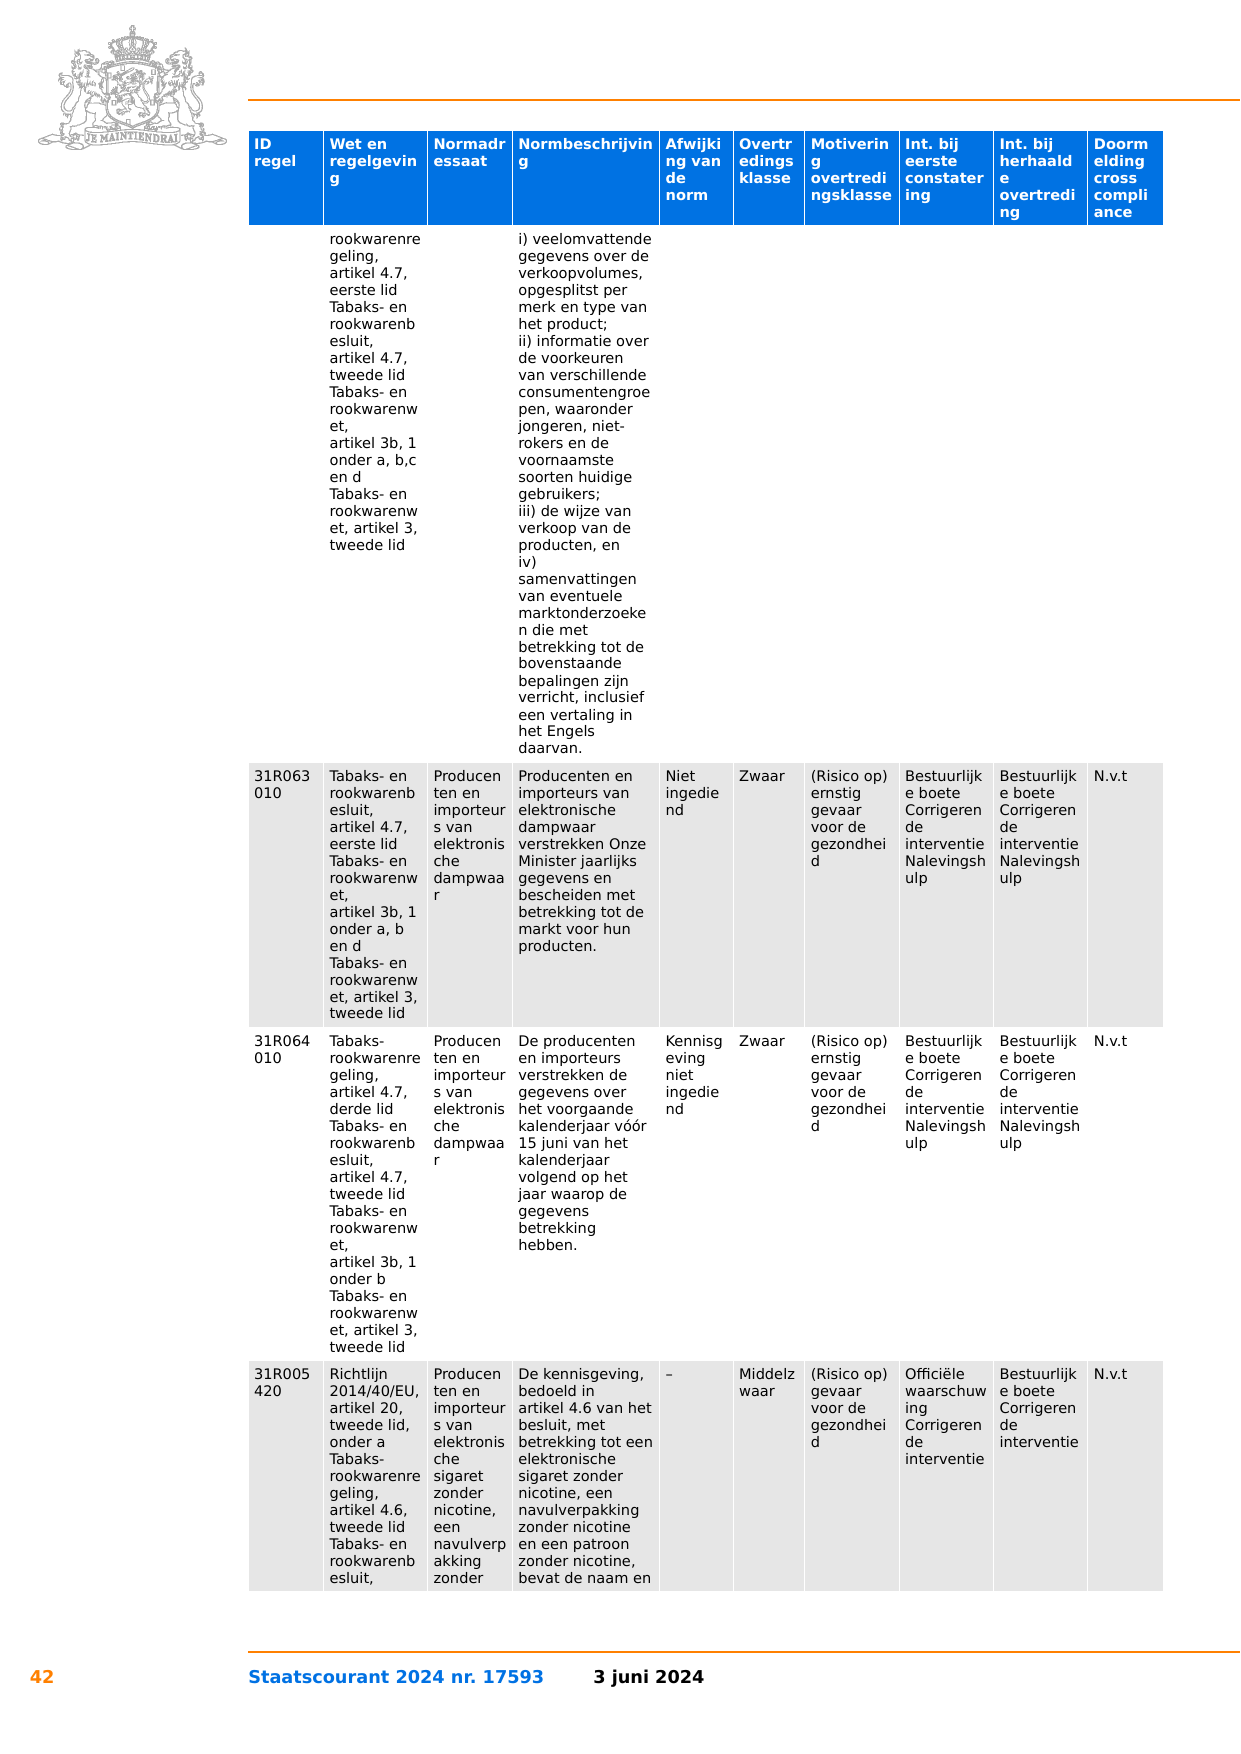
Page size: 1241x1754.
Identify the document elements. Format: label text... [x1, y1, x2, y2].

table_cell (Risico op) gevaar voor de gezondheid [805, 1361, 899, 1591]
table_cell 31R064010 [249, 1028, 323, 1360]
table_cell (Risico op) ernstig gevaar voor de gezondheid [805, 763, 899, 1027]
table_cell rookwarenregeling, artikel 4.7, eerste lid Tabaks- en rookwarenbesluit, artikel 4.7, tweede lid Tabaks- en rookwarenwet, artikel 3b, 1 onder a, b,c en d Tabaks- en rookwarenwet, artikel 3, tweede lid [324, 226, 427, 762]
table_header Int. bij herhaalde overtreding [994, 131, 1087, 225]
table_cell Bestuurlijke boete Corrigerende interventie Nalevingshulp [994, 763, 1087, 1027]
table_cell N.v.t [1088, 1361, 1163, 1591]
table_cell Bestuurlijke boete Corrigerende interventie Nalevingshulp [900, 763, 993, 1027]
table_cell Producenten en importeurs van elektronische dampwaar verstrekken Onze Minister jaarlijks gegevens en bescheiden met betrekking tot de markt voor hun producten. [513, 763, 659, 1027]
table_cell i) veelomvattende gegevens over de verkoopvolumes, opgesplitst per merk en type van het product; ii) informatie over de voorkeuren van verschillende consumentengroepen, waaronder jongeren, niet-rokers en de voornaamste soorten huidige gebruikers; iii) de wijze van verkoop van de producten, en iv) samenvattingen van eventuele marktonderzoeken die met betrekking tot de bovenstaande bepalingen zijn verricht, inclusief een vertaling in het Engels daarvan. [513, 226, 659, 762]
table_cell – [660, 1361, 733, 1591]
table_cell Tabaks- rookwarenregeling, artikel 4.7, derde lid Tabaks- en rookwarenbesluit, artikel 4.7, tweede lid Tabaks- en rookwarenwet, artikel 3b, 1 onder b Tabaks- en rookwarenwet, artikel 3, tweede lid [324, 1028, 427, 1360]
table_cell Zwaar [734, 1028, 804, 1360]
table_cell Zwaar [734, 763, 804, 1027]
table_cell Tabaks- en rookwarenbesluit, artikel 4.7, eerste lid Tabaks- en rookwarenwet, artikel 3b, 1 onder a, b en d Tabaks- en rookwarenwet, artikel 3, tweede lid [324, 763, 427, 1027]
table_cell 31R063010 [249, 763, 323, 1027]
table_cell [249, 226, 323, 762]
table_cell [994, 226, 1087, 762]
table_cell Richtlijn 2014/40/EU, artikel 20, tweede lid, onder a Tabaks- rookwarenregeling, artikel 4.6, tweede lid Tabaks- en rookwarenbesluit, [324, 1361, 427, 1591]
table_header ID regel [249, 131, 323, 225]
table_cell Niet ingediend [660, 763, 733, 1027]
table_header Normadressaat [428, 131, 512, 225]
table_cell De producenten en importeurs verstrekken de gegevens over het voorgaande kalenderjaar vóór 15 juni van het kalenderjaar volgend op het jaar waarop de gegevens betrekking hebben. [513, 1028, 659, 1360]
table_header Normbeschrijving [513, 131, 659, 225]
table_cell N.v.t [1088, 1028, 1163, 1360]
table_cell [900, 226, 993, 762]
table_cell [805, 226, 899, 762]
table_cell [734, 226, 804, 762]
table_cell De kennisgeving, bedoeld in artikel 4.6 van het besluit, met betrekking tot een elektronische sigaret zonder nicotine, een navulverpakking zonder nicotine en een patroon zonder nicotine, bevat de naam en [513, 1361, 659, 1591]
table_cell Middelzwaar [734, 1361, 804, 1591]
table_cell Producenten en importeurs van elektronische dampwaar [428, 1028, 512, 1360]
table_cell Producenten en importeurs van elektronische dampwaar [428, 763, 512, 1027]
table_cell Bestuurlijke boete Corrigerende interventie [994, 1361, 1087, 1591]
table_header Int. bij eerste constatering [900, 131, 993, 225]
table_cell Bestuurlijke boete Corrigerende interventie Nalevingshulp [900, 1028, 993, 1360]
table_header Afwijking van de norm [660, 131, 733, 225]
table_cell Kennisgeving niet ingediend [660, 1028, 733, 1360]
table_header Motivering overtredingsklasse [805, 131, 899, 225]
table_cell [660, 226, 733, 762]
table_cell [428, 226, 512, 762]
table_cell N.v.t [1088, 763, 1163, 1027]
table_cell Producenten en importeurs van elektronische sigaret zonder nicotine, een navulverpakking zonder [428, 1361, 512, 1591]
table_header Wet en regelgeving [324, 131, 427, 225]
table_header Doormelding cross compliance [1088, 131, 1163, 225]
table_cell (Risico op) ernstig gevaar voor de gezondheid [805, 1028, 899, 1360]
table_cell Officiële waarschuwing Corrigerende interventie [900, 1361, 993, 1591]
picture [38, 25, 227, 150]
table_cell [1088, 226, 1163, 762]
table_cell Bestuurlijke boete Corrigerende interventie Nalevingshulp [994, 1028, 1087, 1360]
table_header Overtredingsklasse [734, 131, 804, 225]
table_cell 31R005420 [249, 1361, 323, 1591]
